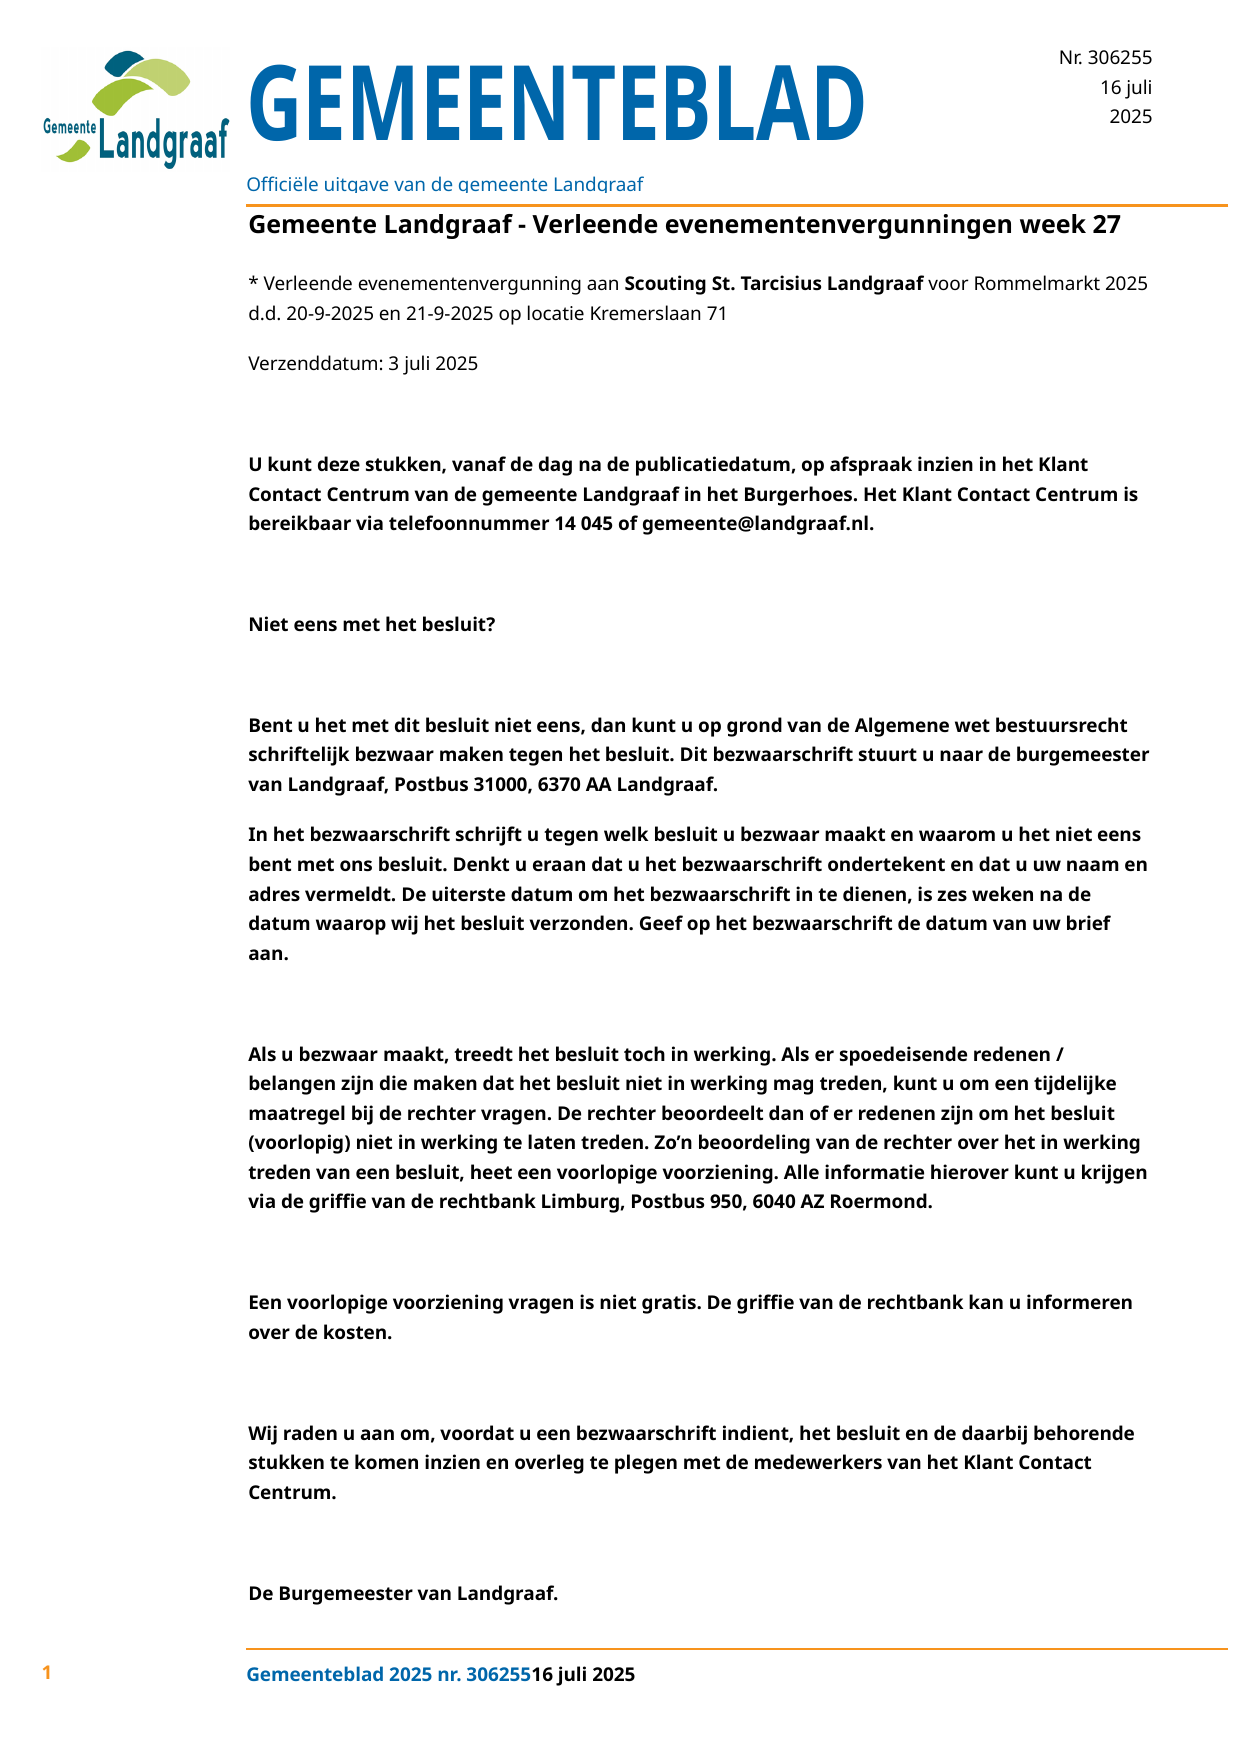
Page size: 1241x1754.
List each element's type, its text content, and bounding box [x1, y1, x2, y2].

text * Verleende evenementenvergunning aan Scouting St. Tarcisius Landgraaf voor Rommelmarkt 2025 d.d. 20-9-2025 en 21-9-2025 op locatie Kremerslaan 71 [248, 270, 1152, 326]
text Gemeente Landgraaf - Verleende evenementenvergunningen week 27 [248, 207, 1152, 241]
text Wij raden u aan om, voordat u een bezwaarschrift indient, het besluit en de daarbij behorende stukken te komen inzien en overleg te plegen met de medewerkers van het Klant Contact Centrum. [248, 1420, 1152, 1505]
text Niet eens met het besluit? [248, 611, 1152, 637]
text U kunt deze stukken, vanaf de dag na de publicatiedatum, op afspraak inzien in het Klant Contact Centrum van de gemeente Landgraaf in het Burgerhoes. Het Klant Contact Centrum is bereikbaar via telefoonnummer 14 045 of gemeente@landgraaf.nl. [248, 451, 1152, 536]
text Een voorlopige voorziening vragen is niet gratis. De griffie van de rechtbank kan u informeren over de kosten. [248, 1289, 1152, 1345]
picture [41, 47, 231, 172]
text Bent u het met dit besluit niet eens, dan kunt u op grond van de Algemene wet bestuursrecht schriftelijk bezwaar maken tegen het besluit. Dit bezwaarschrift stuurt u naar de burgemeester van Landgraaf, Postbus 31000, 6370 AA Landgraaf. [248, 712, 1152, 797]
text Als u bezwaar maakt, treedt het besluit toch in werking. Als er spoedeisende redenen / belangen zijn die maken dat het besluit niet in werking mag treden, kunt u om een tijdelijke maatregel bij de rechter vragen. De rechter beoordeelt dan of er redenen zijn om het besluit (voorlopig) niet in werking te laten treden. Zo’n beoordeling van de rechter over het in werking treden van een besluit, heet een voorlopige voorziening. Alle informatie hierover kunt u krijgen via de griffie van de rechtbank Limburg, Postbus 950, 6040 AZ Roermond. [248, 1041, 1152, 1214]
text Verzenddatum: 3 juli 2025 [248, 350, 1152, 376]
text In het bezwaarschrift schrijft u tegen welk besluit u bezwaar maakt en waarom u het niet eens bent met ons besluit. Denkt u eraan dat u het bezwaarschrift ondertekent en dat u uw naam en adres vermeldt. De uiterste datum om het bezwaarschrift in te dienen, is zes weken na de datum waarop wij het besluit verzonden. Geef op het bezwaarschrift de datum van uw brief aan. [248, 822, 1152, 966]
text De Burgemeester van Landgraaf. [248, 1580, 1152, 1606]
